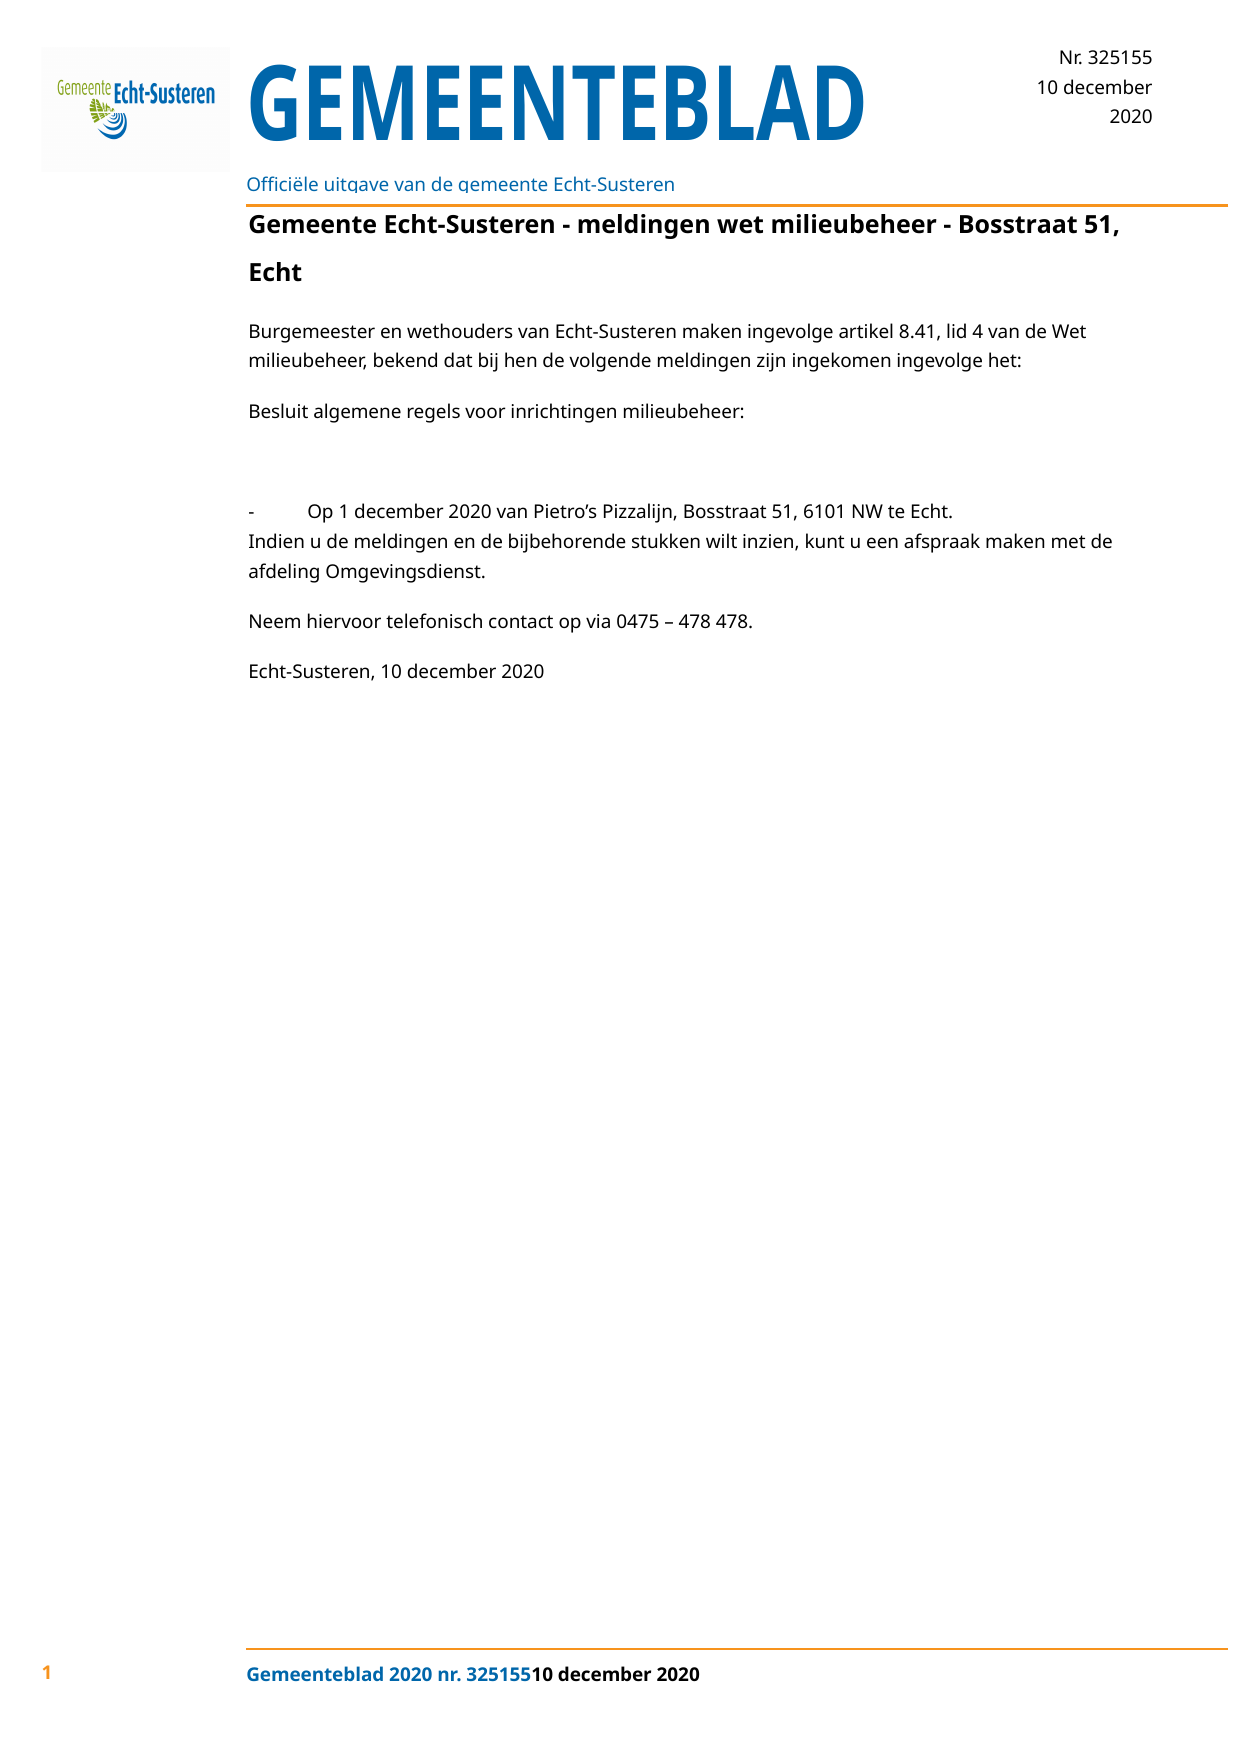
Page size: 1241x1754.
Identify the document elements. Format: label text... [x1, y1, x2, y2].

text Indien u de meldingen en de bijbehorende stukken wilt inzien, kunt u een afspraak maken met de afdeling Omgevingsdienst. [248, 528, 1152, 584]
text Neem hiervoor telefonisch contact op via 0475 – 478 478. [248, 608, 1152, 634]
text Echt-Susteren, 10 december 2020 [248, 659, 1152, 684]
text Besluit algemene regels voor inrichtingen milieubeheer: [248, 398, 1152, 424]
picture [41, 47, 231, 172]
text Burgemeester en wethouders van Echt-Susteren maken ingevolge artikel 8.41, lid 4 van de Wet milieubeheer, bekend dat bij hen de volgende meldingen zijn ingekomen ingevolge het: [248, 318, 1152, 373]
text Gemeente Echt-Susteren - meldingen wet milieubeheer - Bosstraat 51, Echt [248, 207, 1152, 288]
list Op 1 december 2020 van Pietro’s Pizzalijn, Bosstraat 51, 6101 NW te Echt. [248, 499, 1152, 524]
